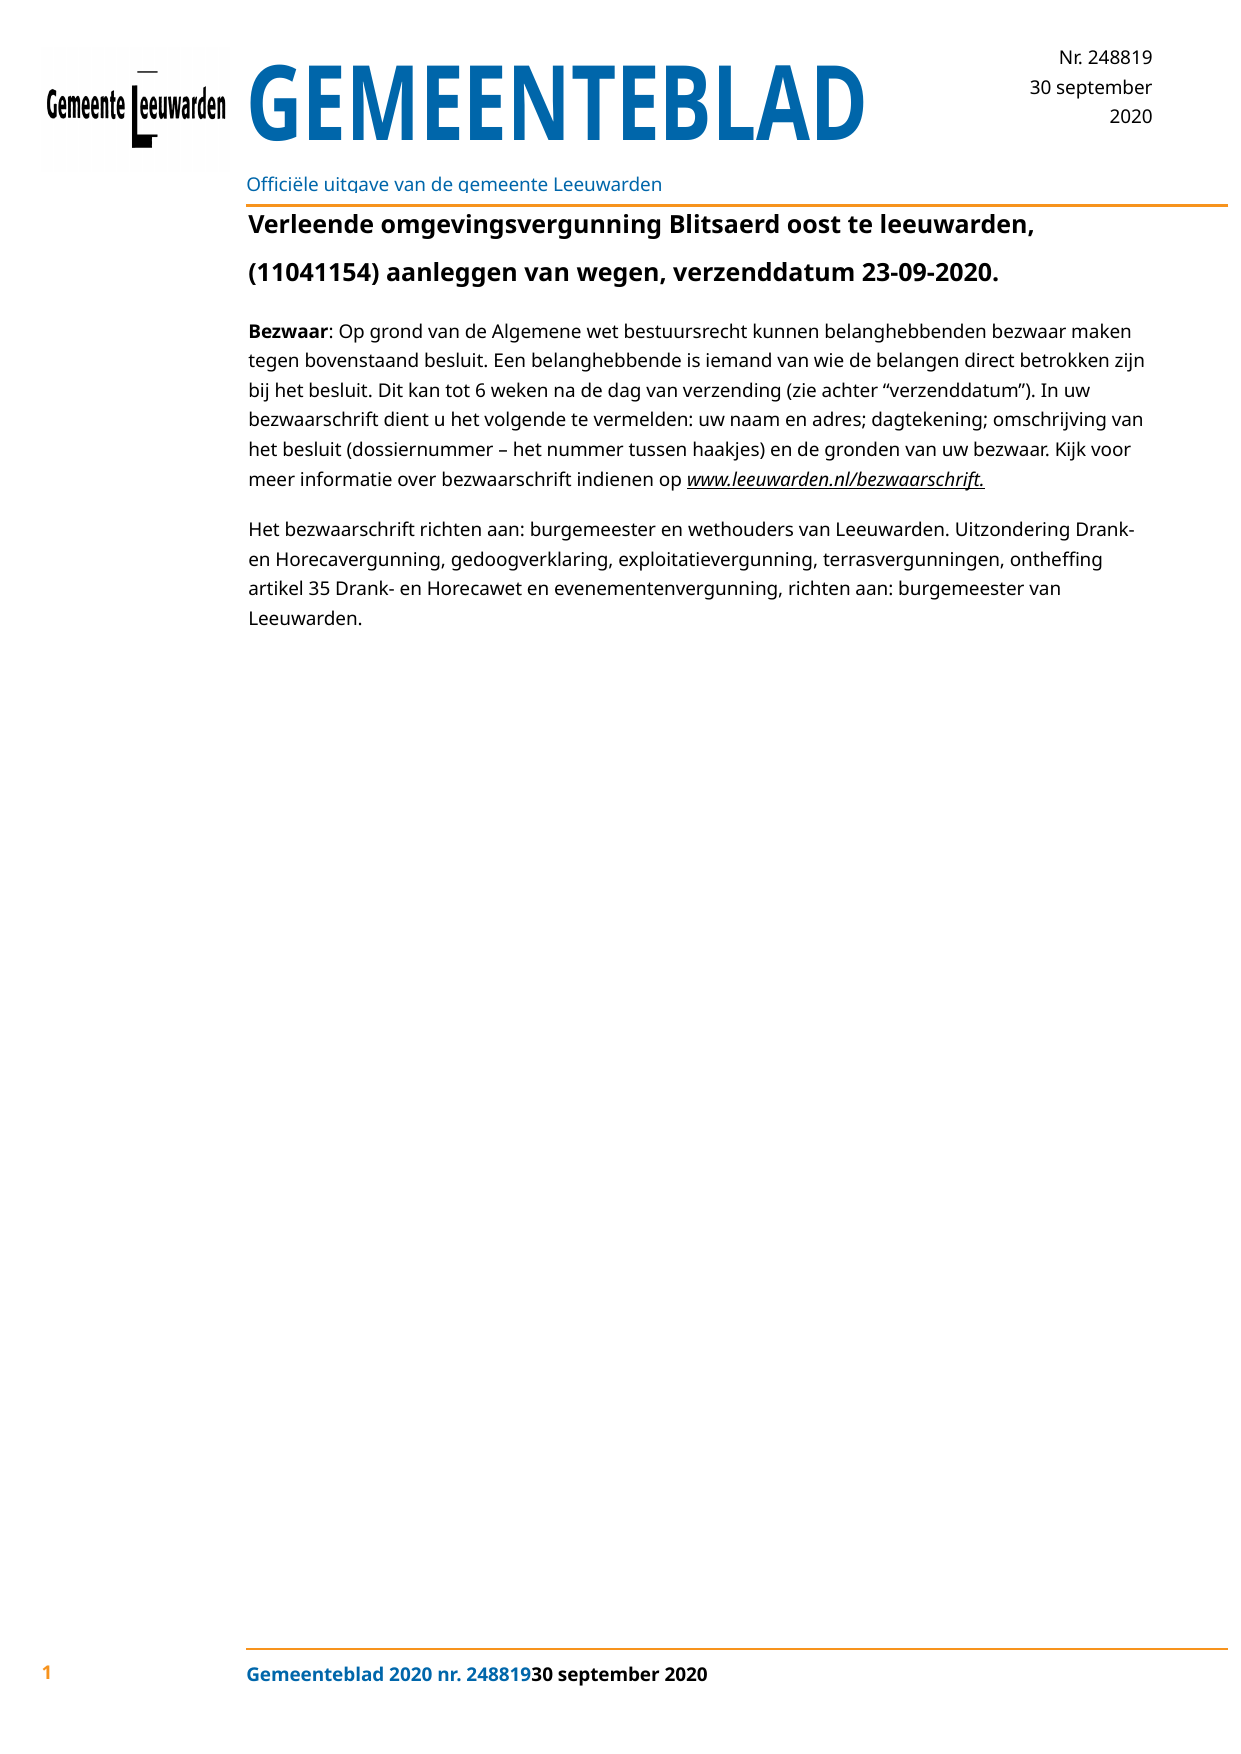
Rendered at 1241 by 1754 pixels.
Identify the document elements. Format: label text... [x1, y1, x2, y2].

text Verleende omgevingsvergunning Blitsaerd oost te leeuwarden, (11041154) aanleggen van wegen, verzenddatum 23-09-2020. [248, 207, 1152, 288]
text Bezwaar: Op grond van de Algemene wet bestuursrecht kunnen belanghebbenden bezwaar maken tegen bovenstaand besluit. Een belanghebbende is iemand van wie de belangen direct betrokken zijn bij het besluit. Dit kan tot 6 weken na de dag van verzending (zie achter “verzenddatum”). In uw bezwaarschrift dient u het volgende te vermelden: uw naam en adres; dagtekening; omschrijving van het besluit (dossiernummer – het nummer tussen haakjes) en de gronden van uw bezwaar. Kijk voor meer informatie over bezwaarschrift indienen op www.leeuwarden.nl/bezwaarschrift. [248, 318, 1152, 492]
picture [41, 47, 231, 172]
text Het bezwaarschrift richten aan: burgemeester en wethouders van Leeuwarden. Uitzondering Drank- en Horecavergunning, gedoogverklaring, exploitatievergunning, terrasvergunningen, ontheffing artikel 35 Drank- en Horecawet en evenementenvergunning, richten aan: burgemeester van Leeuwarden. [248, 516, 1152, 631]
